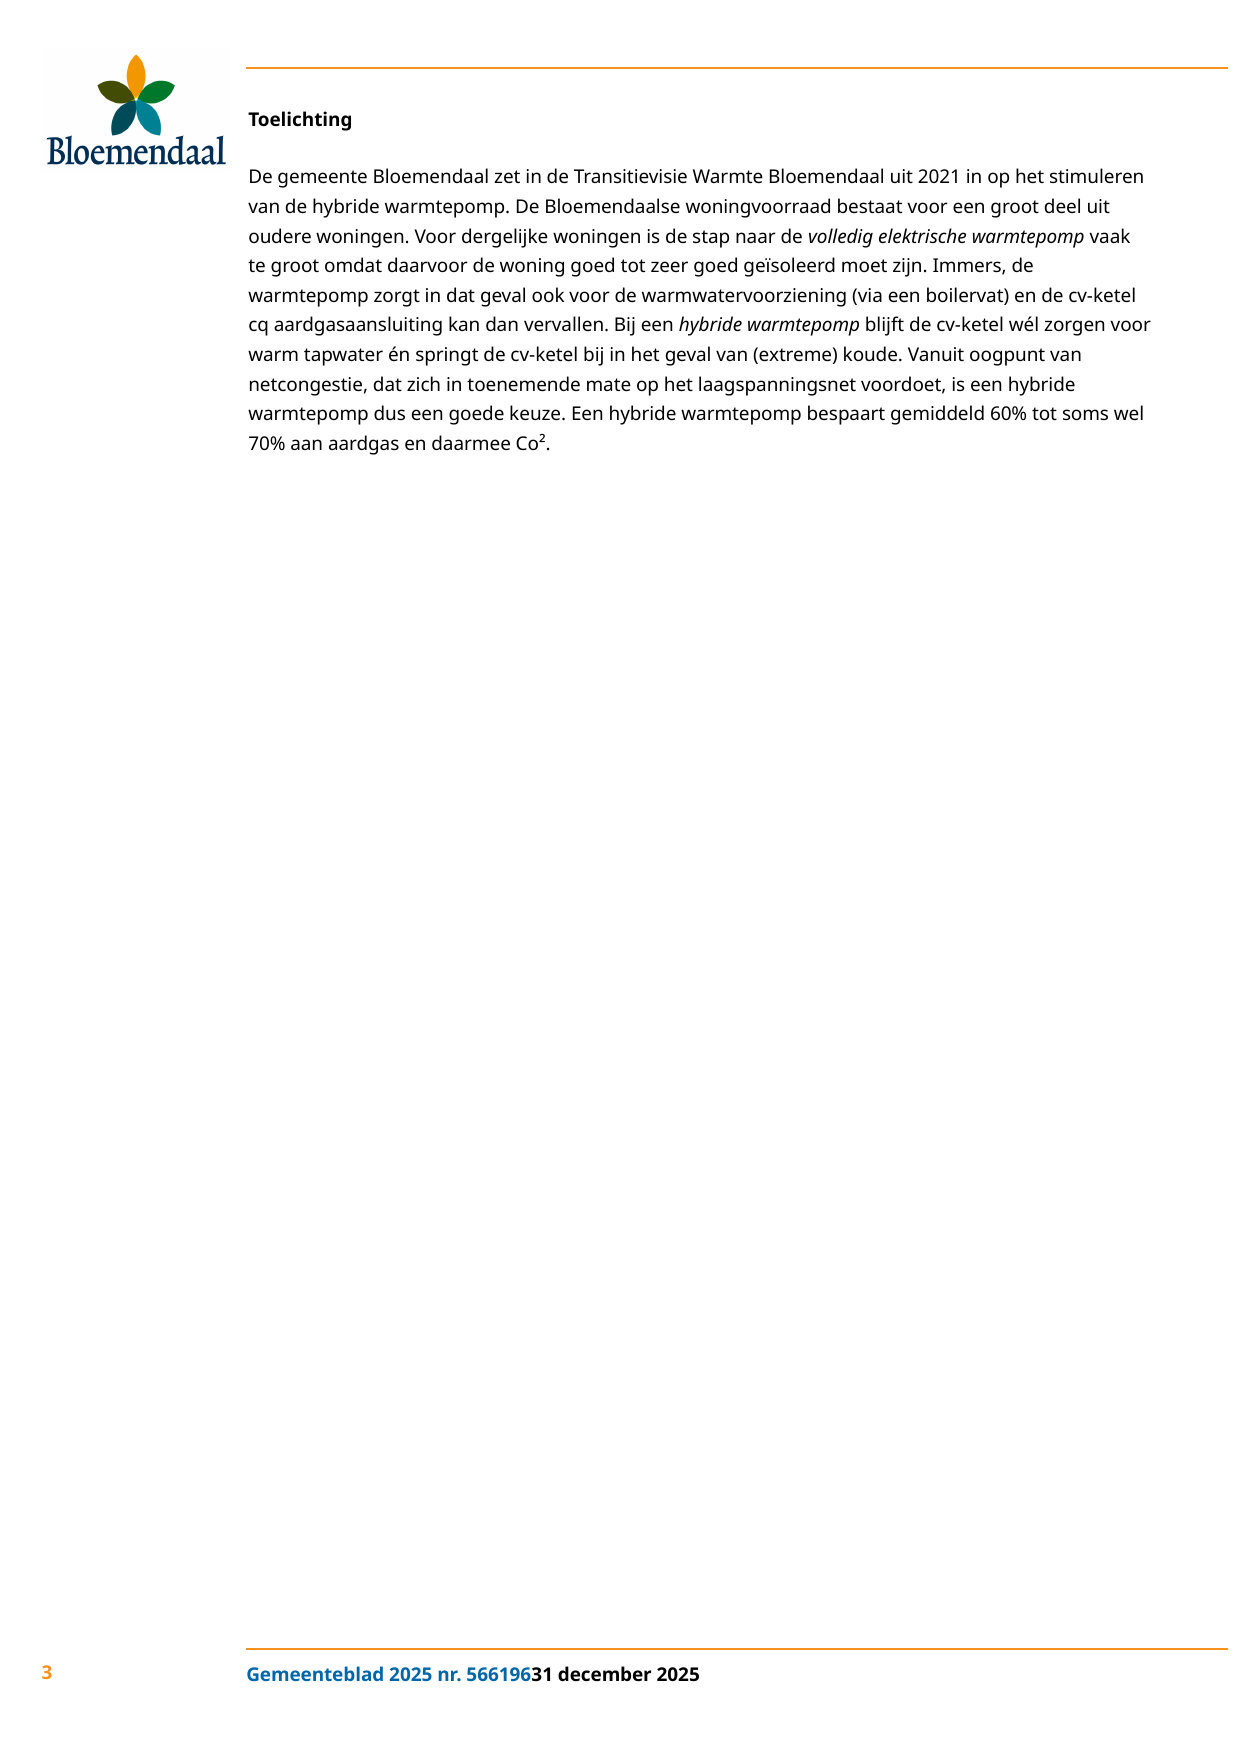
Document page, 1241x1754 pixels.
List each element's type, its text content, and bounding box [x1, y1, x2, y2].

picture [41, 47, 231, 172]
text Toelichting [248, 95, 1152, 134]
text De gemeente Bloemendaal zet in de Transitievisie Warmte Bloemendaal uit 2021 in op het stimuleren van de hybride warmtepomp. De Bloemendaalse woningvoorraad bestaat voor een groot deel uit oudere woningen. Voor dergelijke woningen is de stap naar de volledig elektrische warmtepomp vaak te groot omdat daarvoor de woning goed tot zeer goed geïsoleerd moet zijn. Immers, de warmtepomp zorgt in dat geval ook voor de warmwatervoorziening (via een boilervat) en de cv-ketel cq aardgasaansluiting kan dan vervallen. Bij een hybride warmtepomp blijft de cv-ketel wél zorgen voor warm tapwater én springt de cv-ketel bij in het geval van (extreme) koude. Vanuit oogpunt van netcongestie, dat zich in toenemende mate op het laagspanningsnet voordoet, is een hybride warmtepomp dus een goede keuze. Een hybride warmtepomp bespaart gemiddeld 60% tot soms wel 70% aan aardgas en daarmee Co². [248, 164, 1152, 456]
